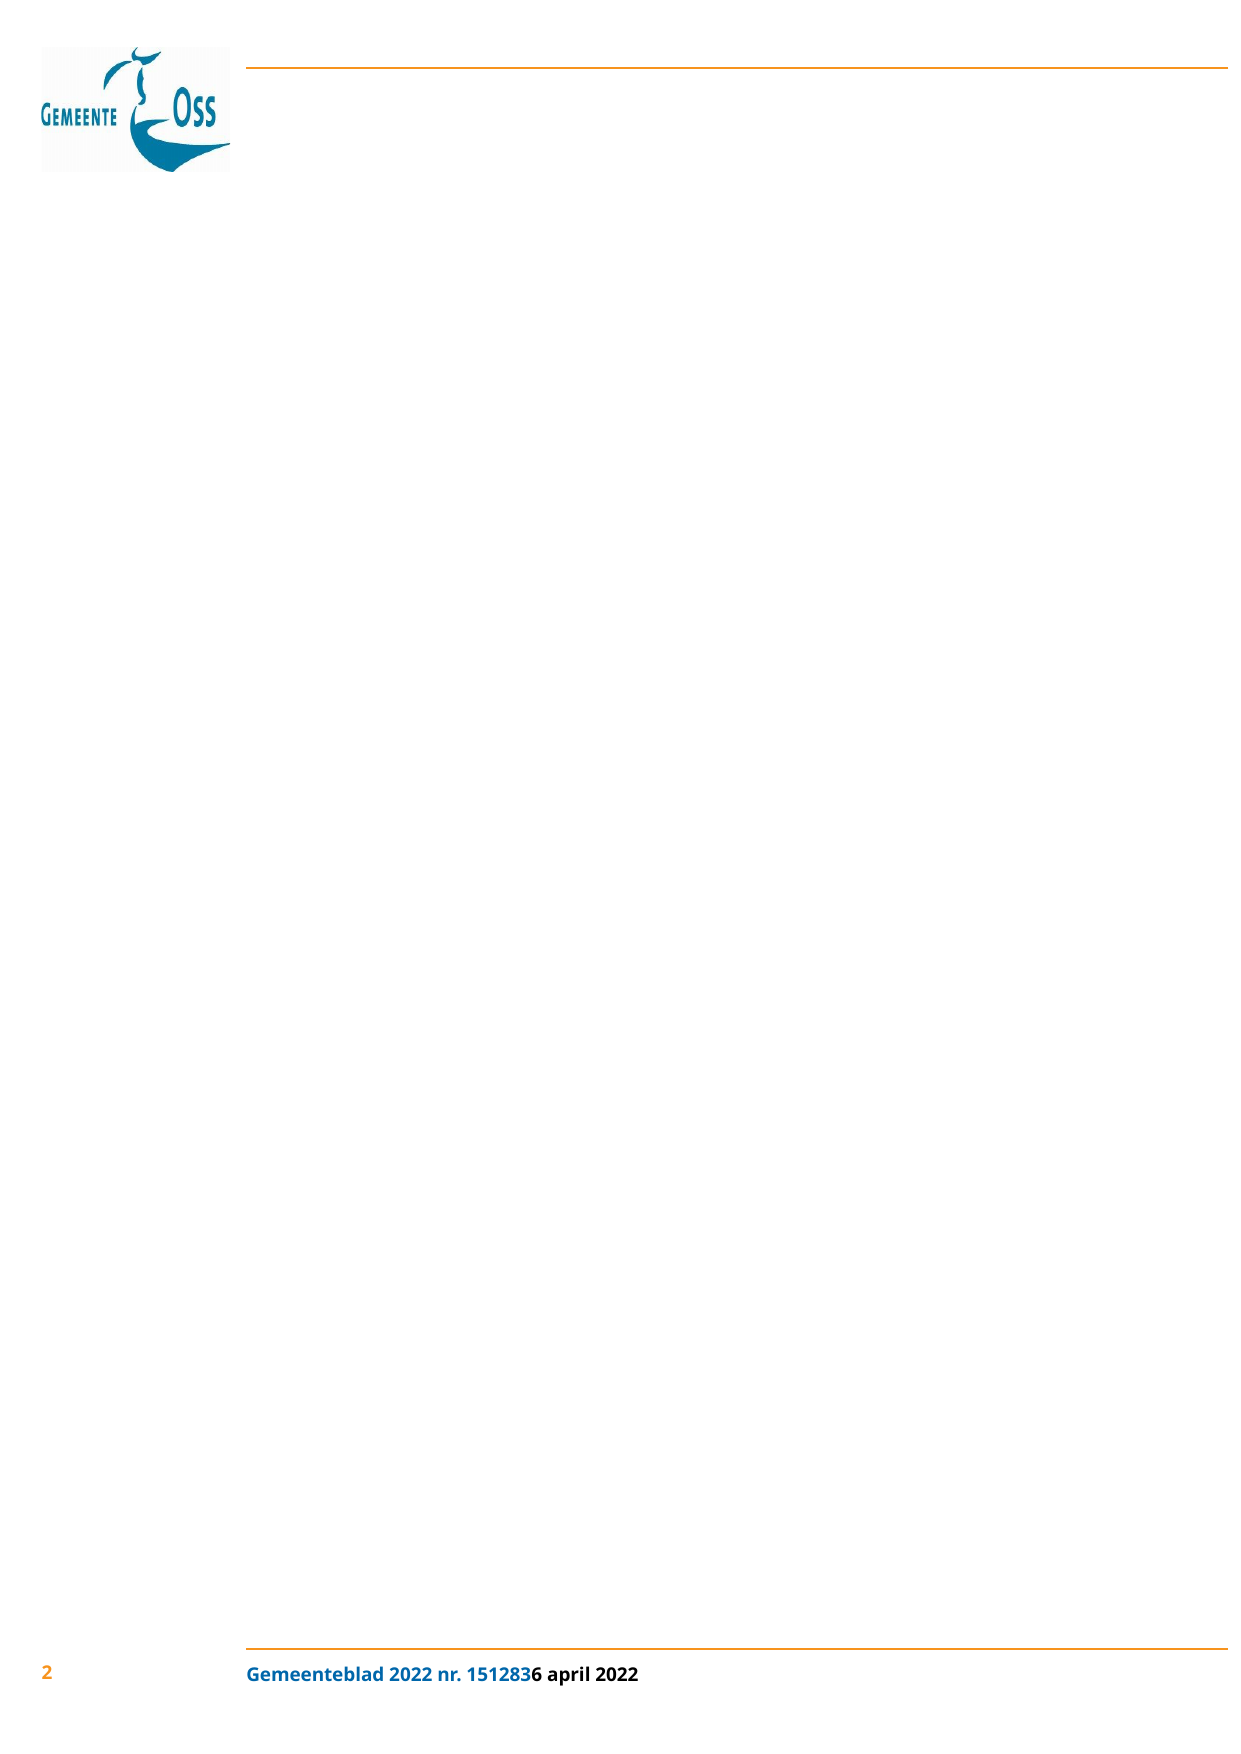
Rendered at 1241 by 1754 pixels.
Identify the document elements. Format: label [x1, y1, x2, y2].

picture [41, 47, 231, 172]
